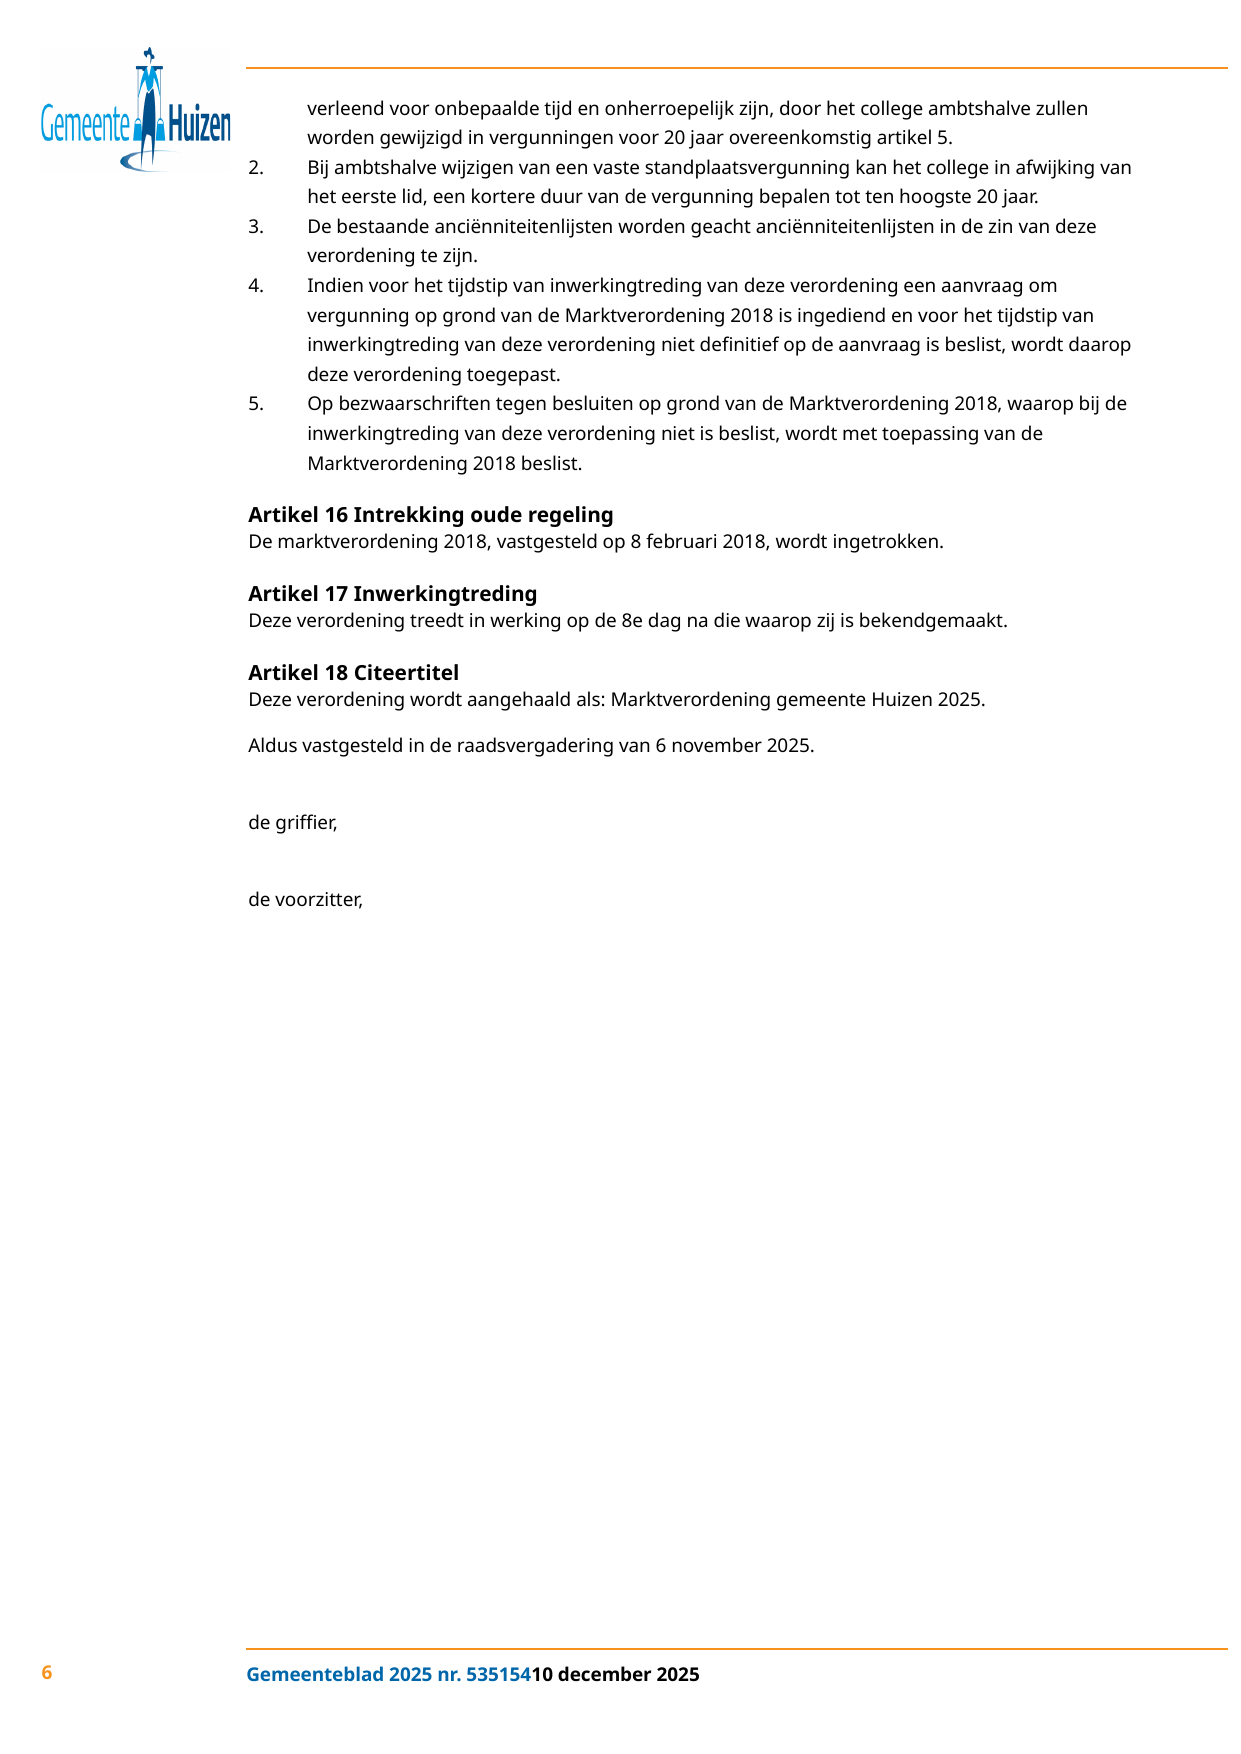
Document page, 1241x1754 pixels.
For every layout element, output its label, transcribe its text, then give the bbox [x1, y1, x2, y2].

picture [41, 47, 231, 172]
list Op bezwaarschriften tegen besluiten op grond van de Marktverordening 2018, waarop bij de inwerkingtreding van deze verordening niet is beslist, wordt met toepassing van de Marktverordening 2018 beslist. [248, 391, 1152, 476]
list Bij ambtshalve wijzigen van een vaste standplaatsvergunning kan het college in afwijking van het eerste lid, een kortere duur van de vergunning bepalen tot ten hoogste 20 jaar. [248, 154, 1152, 209]
text Deze verordening wordt aangehaald als: Marktverordening gemeente Huizen 2025. [248, 686, 1152, 712]
list De bestaande anciënniteitenlijsten worden geacht anciënniteitenlijsten in de zin van deze verordening te zijn. [248, 213, 1152, 268]
list Indien voor het tijdstip van inwerkingtreding van deze verordening een aanvraag om vergunning op grond van de Marktverordening 2018 is ingediend en voor het tijdstip van inwerkingtreding van deze verordening niet definitief op de aanvraag is beslist, wordt daarop deze verordening toegepast. [248, 272, 1152, 387]
text Artikel 16 Intrekking oude regeling [248, 500, 1152, 529]
text Artikel 17 Inwerkingtreding [248, 579, 1152, 607]
text de griffier, [248, 809, 1152, 835]
text Aldus vastgesteld in de raadsvergadering van 6 november 2025. [248, 732, 1152, 758]
text Artikel 18 Citeertitel [248, 658, 1152, 686]
text De marktverordening 2018, vastgesteld op 8 februari 2018, wordt ingetrokken. [248, 529, 1152, 554]
text de voorzitter, [248, 886, 1152, 912]
list verleend voor onbepaalde tijd en onherroepelijk zijn, door het college ambtshalve zullen worden gewijzigd in vergunningen voor 20 jaar overeenkomstig artikel 5. [248, 95, 1152, 150]
text Deze verordening treedt in werking op de 8e dag na die waarop zij is bekendgemaakt. [248, 607, 1152, 633]
